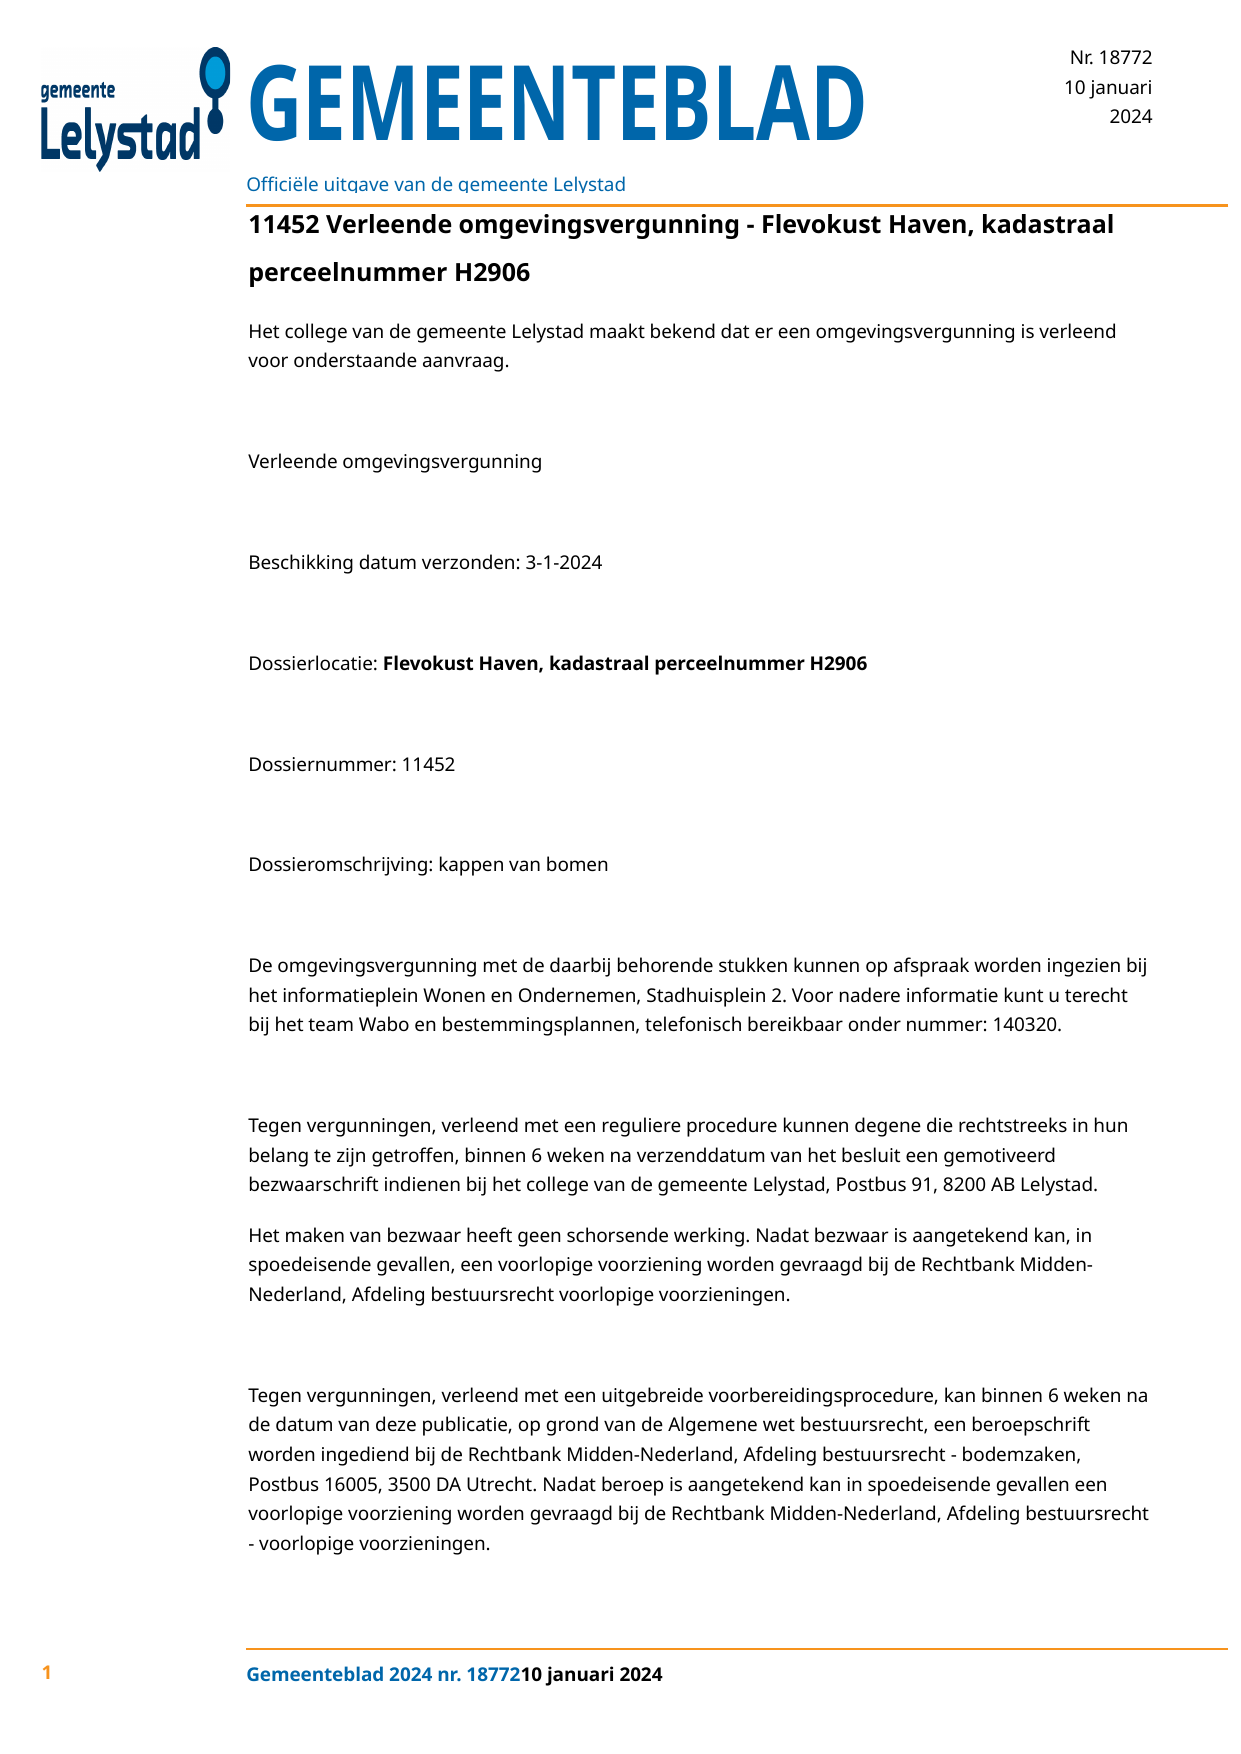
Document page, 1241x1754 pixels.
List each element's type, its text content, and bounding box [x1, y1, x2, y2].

text Het maken van bezwaar heeft geen schorsende werking. Nadat bezwaar is aangetekend kan, in spoedeisende gevallen, een voorlopige voorziening worden gevraagd bij de Rechtbank Midden-Nederland, Afdeling bestuursrecht voorlopige voorzieningen. [248, 1222, 1152, 1307]
text 11452 Verleende omgevingsvergunning - Flevokust Haven, kadastraal perceelnummer H2906 [248, 207, 1152, 288]
text Het college van de gemeente Lelystad maakt bekend dat er een omgevingsvergunning is verleend voor onderstaande aanvraag. [248, 318, 1152, 373]
text Beschikking datum verzonden: 3-1-2024 [248, 549, 1152, 575]
text De omgevingsvergunning met de daarbij behorende stukken kunnen op afspraak worden ingezien bij het informatieplein Wonen en Ondernemen, Stadhuisplein 2. Voor nadere informatie kunt u terecht bij het team Wabo en bestemmingsplannen, telefonisch bereikbaar onder nummer: 140320. [248, 952, 1152, 1037]
text Dossierlocatie: Flevokust Haven, kadastraal perceelnummer H2906 [248, 650, 1152, 676]
text Verleende omgevingsvergunning [248, 448, 1152, 474]
text Tegen vergunningen, verleend met een uitgebreide voorbereidingsprocedure, kan binnen 6 weken na de datum van deze publicatie, op grond van de Algemene wet bestuursrecht, een beroepschrift worden ingediend bij de Rechtbank Midden-Nederland, Afdeling bestuursrecht - bodemzaken, Postbus 16005, 3500 DA Utrecht. Nadat beroep is aangetekend kan in spoedeisende gevallen een voorlopige voorziening worden gevraagd bij de Rechtbank Midden-Nederland, Afdeling bestuursrecht - voorlopige voorzieningen. [248, 1382, 1152, 1556]
text Dossieromschrijving: kappen van bomen [248, 852, 1152, 877]
text Tegen vergunningen, verleend met een reguliere procedure kunnen degene die rechtstreeks in hun belang te zijn getroffen, binnen 6 weken na verzenddatum van het besluit een gemotiveerd bezwaarschrift indienen bij het college van de gemeente Lelystad, Postbus 91, 8200 AB Lelystad. [248, 1112, 1152, 1197]
text Dossiernummer: 11452 [248, 751, 1152, 777]
picture [41, 47, 231, 172]
